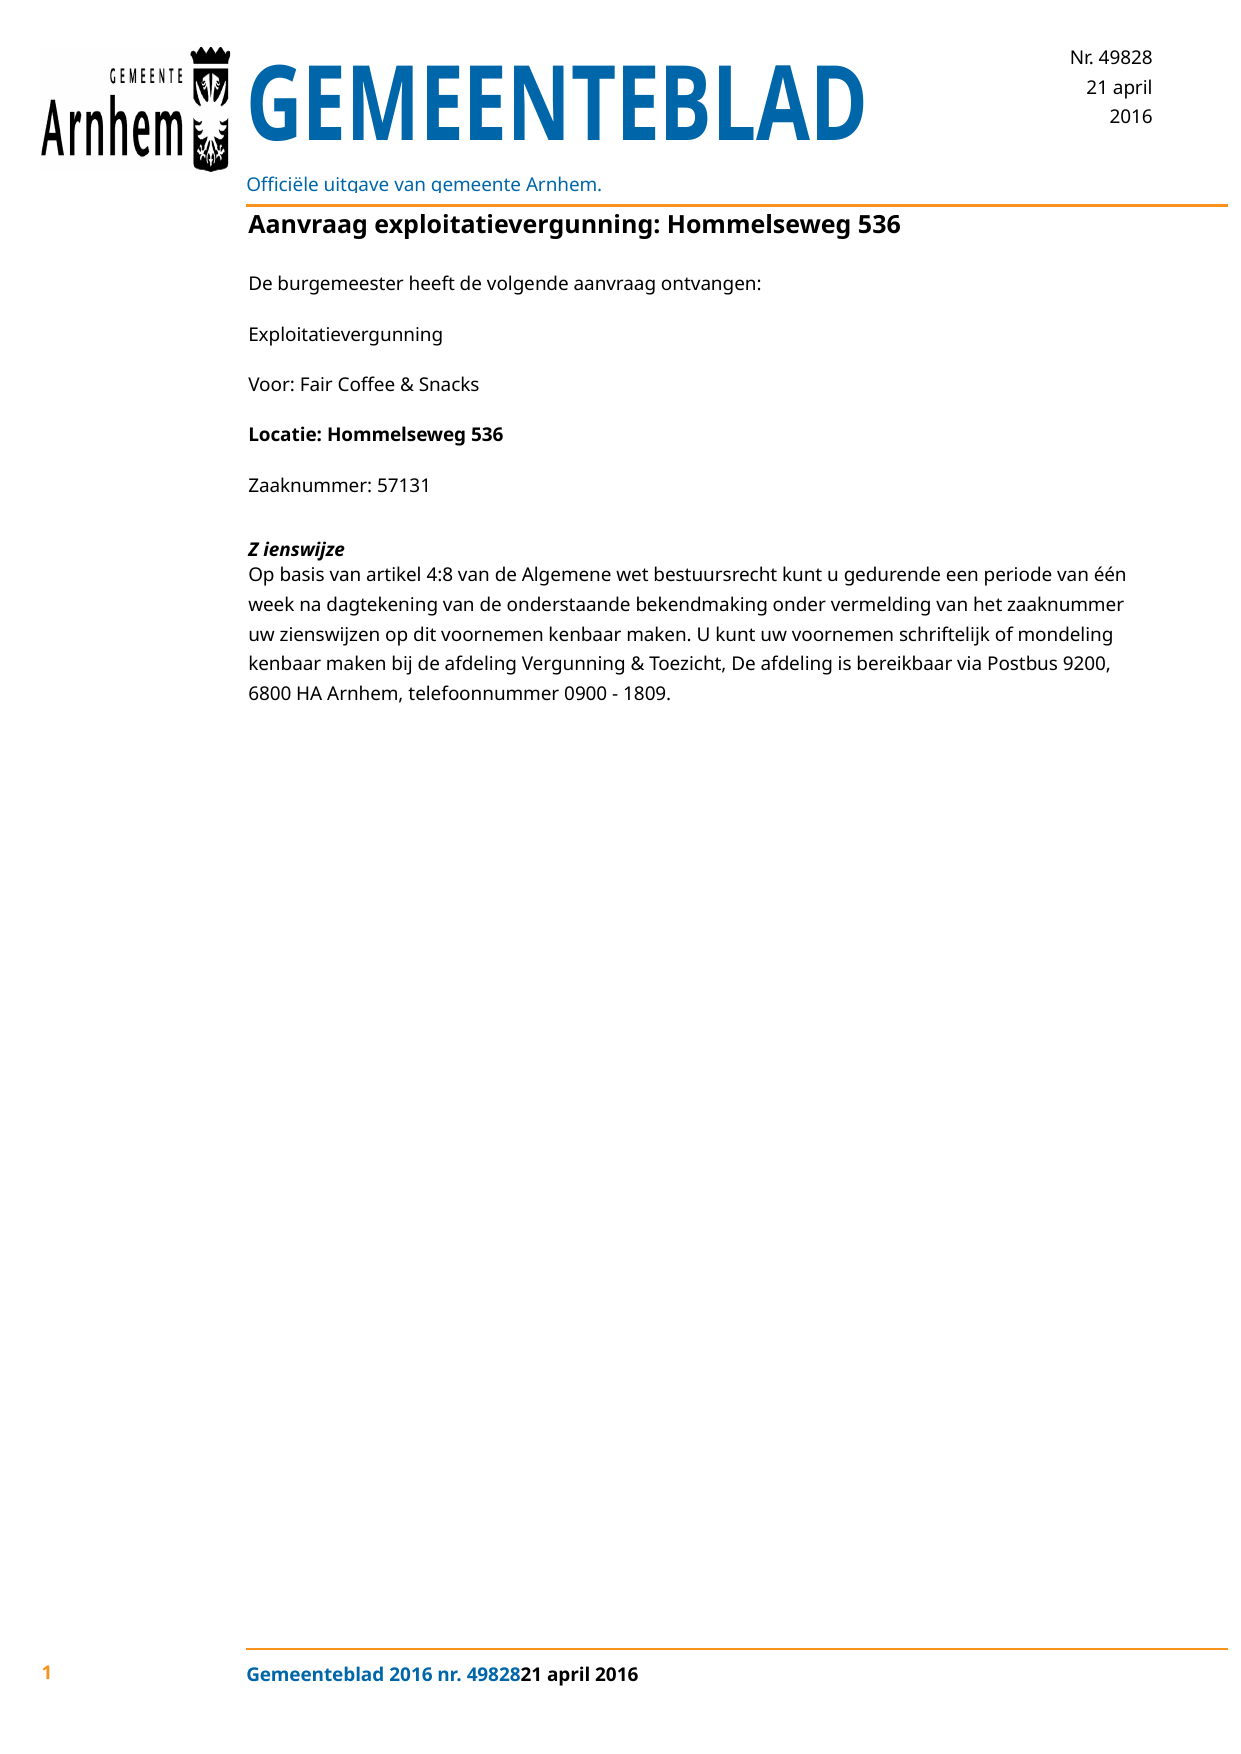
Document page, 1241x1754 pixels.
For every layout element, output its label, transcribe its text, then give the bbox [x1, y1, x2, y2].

text Zaaknummer: 57131 [248, 472, 1152, 498]
text Locatie: Hommelseweg 536 [248, 422, 1152, 447]
text Aanvraag exploitatievergunning: Hommelseweg 536 [248, 207, 1152, 241]
picture [41, 47, 231, 172]
text Z ienswijze [248, 536, 1152, 562]
text Op basis van artikel 4:8 van de Algemene wet bestuursrecht kunt u gedurende een periode van één week na dagtekening van de onderstaande bekendmaking onder vermelding van het zaaknummer uw zienswijzen op dit voornemen kenbaar maken. U kunt uw voornemen schriftelijk of mondeling kenbaar maken bij de afdeling Vergunning & Toezicht, De afdeling is bereikbaar via Postbus 9200, 6800 HA Arnhem, telefoonnummer 0900 - 1809. [248, 562, 1152, 706]
text Exploitatievergunning [248, 321, 1152, 346]
text De burgemeester heeft de volgende aanvraag ontvangen: [248, 270, 1152, 296]
text Voor: Fair Coffee & Snacks [248, 371, 1152, 397]
